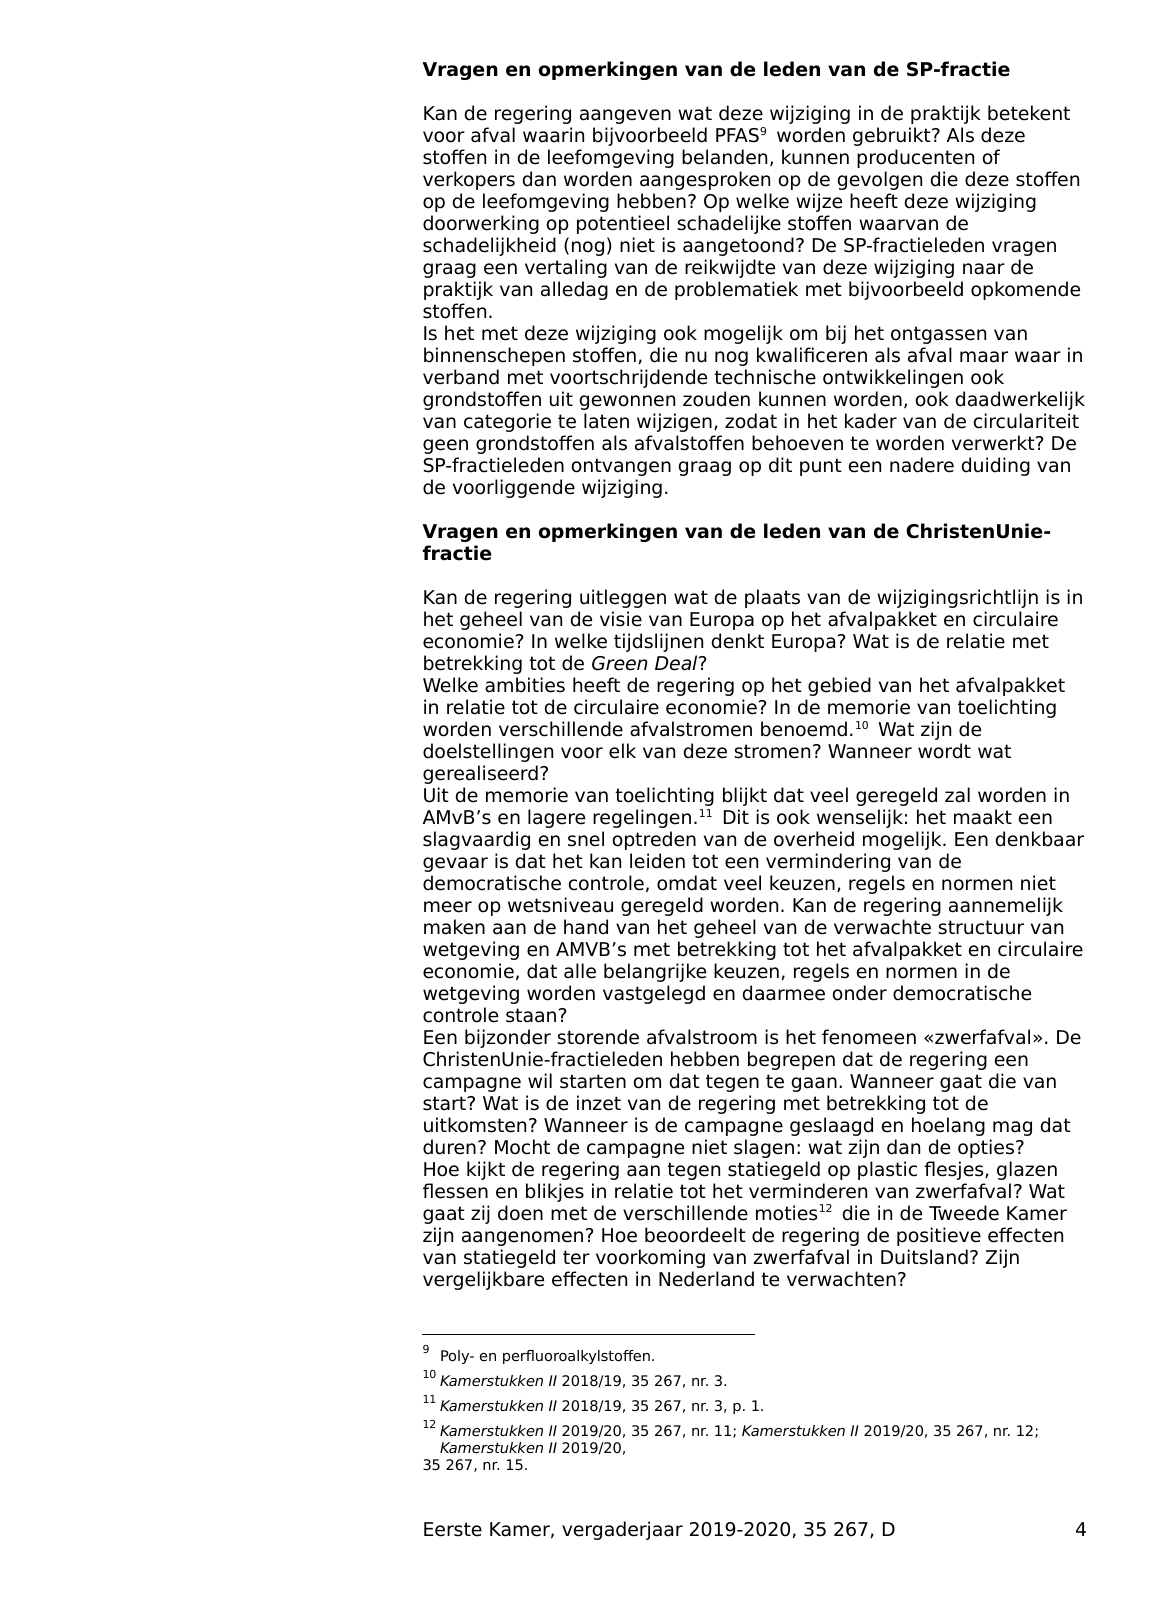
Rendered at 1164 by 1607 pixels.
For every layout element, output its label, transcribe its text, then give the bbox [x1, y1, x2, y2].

text Is het met deze wijziging ook mogelijk om bij het ontgassen van binnenschepen stoffen, die nu nog kwalificeren als afval maar waar in verband met voortschrijdende technische ontwikkelingen ook grondstoffen uit gewonnen zouden kunnen worden, ook daadwerkelijk van categorie te laten wijzigen, zodat in het kader van de circulariteit geen grondstoffen als afvalstoffen behoeven te worden verwerkt? De SP-fractieleden ontvangen graag op dit punt een nadere duiding van de voorliggende wijziging. [422, 323, 1087, 499]
text Kamerstukken II 2018/19, 35 267, nr. 3. [422, 1368, 1087, 1391]
text Welke ambities heeft de regering op het gebied van het afvalpakket in relatie tot de circulaire economie? In de memorie van toelichting worden verschillende afvalstromen benoemd. Wat zijn de doelstellingen voor elk van deze stromen? Wanneer wordt wat gerealiseerd? [422, 675, 1087, 785]
subtitle Vragen en opmerkingen van de leden van de SP-fractie [422, 59, 1087, 81]
text Een bijzonder storende afvalstroom is het fenomeen «zwerfafval». De ChristenUnie-fractieleden hebben begrepen dat de regering een campagne wil starten om dat tegen te gaan. Wanneer gaat die van start? Wat is de inzet van de regering met betrekking tot de uitkomsten? Wanneer is de campagne geslaagd en hoelang mag dat duren? Mocht de campagne niet slagen: wat zijn dan de opties? [422, 1027, 1087, 1159]
subtitle Vragen en opmerkingen van de leden van de ChristenUnie-fractie [422, 521, 1087, 565]
text Poly- en perfluoroalkylstoffen. [422, 1343, 1087, 1366]
text 35 267, nr. 15. [422, 1457, 1087, 1474]
text Kamerstukken II 2019/20, 35 267, nr. 11; Kamerstukken II 2019/20, 35 267, nr. 12; Kamerstukken II 2019/20, [422, 1418, 1087, 1457]
text Kan de regering aangeven wat deze wijziging in de praktijk betekent voor afval waarin bijvoorbeeld PFAS worden gebruikt? Als deze stoffen in de leefomgeving belanden, kunnen producenten of verkopers dan worden aangesproken op de gevolgen die deze stoffen op de leefomgeving hebben? Op welke wijze heeft deze wijziging doorwerking op potentieel schadelijke stoffen waarvan de schadelijkheid (nog) niet is aangetoond? De SP-fractieleden vragen graag een vertaling van de reikwijdte van deze wijziging naar de praktijk van alledag en de problematiek met bijvoorbeeld opkomende stoffen. [422, 103, 1087, 323]
text Uit de memorie van toelichting blijkt dat veel geregeld zal worden in AMvB’s en lagere regelingen. Dit is ook wenselijk: het maakt een slagvaardig en snel optreden van de overheid mogelijk. Een denkbaar gevaar is dat het kan leiden tot een vermindering van de democratische controle, omdat veel keuzen, regels en normen niet meer op wetsniveau geregeld worden. Kan de regering aannemelijk maken aan de hand van het geheel van de verwachte structuur van wetgeving en AMVB’s met betrekking tot het afvalpakket en circulaire economie, dat alle belangrijke keuzen, regels en normen in de wetgeving worden vastgelegd en daarmee onder democratische controle staan? [422, 785, 1087, 1027]
text Kan de regering uitleggen wat de plaats van de wijzigingsrichtlijn is in het geheel van de visie van Europa op het afvalpakket en circulaire economie? In welke tijdslijnen denkt Europa? Wat is de relatie met betrekking tot de Green Deal? [422, 587, 1087, 675]
text Kamerstukken II 2018/19, 35 267, nr. 3, p. 1. [422, 1393, 1087, 1416]
text Hoe kijkt de regering aan tegen statiegeld op plastic flesjes, glazen flessen en blikjes in relatie tot het verminderen van zwerfafval? Wat gaat zij doen met de verschillende moties die in de Tweede Kamer zijn aangenomen? Hoe beoordeelt de regering de positieve effecten van statiegeld ter voorkoming van zwerfafval in Duitsland? Zijn vergelijkbare effecten in Nederland te verwachten? [422, 1159, 1087, 1291]
